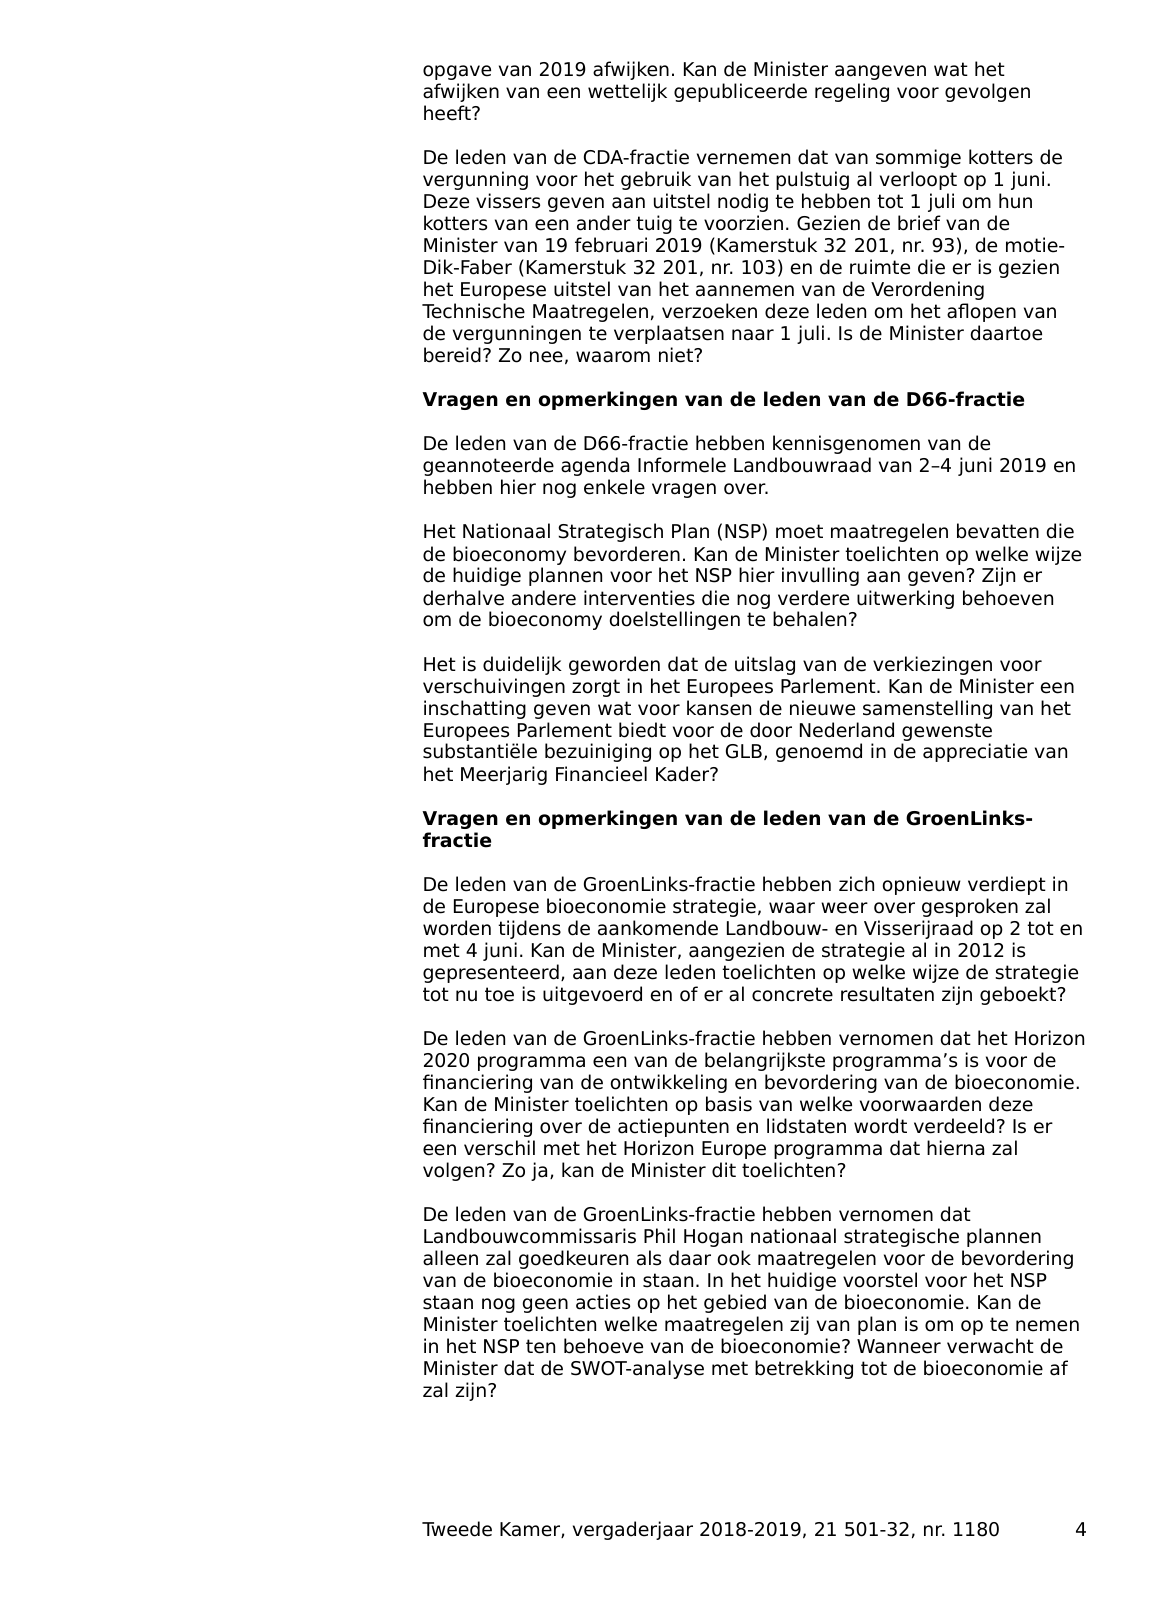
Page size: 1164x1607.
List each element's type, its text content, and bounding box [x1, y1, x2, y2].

text De leden van de GroenLinks-fractie hebben vernomen dat het Horizon 2020 programma een van de belangrijkste programma’s is voor de financiering van de ontwikkeling en bevordering van de bioeconomie. Kan de Minister toelichten op basis van welke voorwaarden deze financiering over de actiepunten en lidstaten wordt verdeeld? Is er een verschil met het Horizon Europe programma dat hierna zal volgen? Zo ja, kan de Minister dit toelichten? [422, 1028, 1087, 1182]
text De leden van de GroenLinks-fractie hebben vernomen dat Landbouwcommissaris Phil Hogan nationaal strategische plannen alleen zal goedkeuren als daar ook maatregelen voor de bevordering van de bioeconomie in staan. In het huidige voorstel voor het NSP staan nog geen acties op het gebied van de bioeconomie. Kan de Minister toelichten welke maatregelen zij van plan is om op te nemen in het NSP ten behoeve van de bioeconomie? Wanneer verwacht de Minister dat de SWOT-analyse met betrekking tot de bioeconomie af zal zijn? [422, 1204, 1087, 1402]
text Het is duidelijk geworden dat de uitslag van de verkiezingen voor verschuivingen zorgt in het Europees Parlement. Kan de Minister een inschatting geven wat voor kansen de nieuwe samenstelling van het Europees Parlement biedt voor de door Nederland gewenste substantiële bezuiniging op het GLB, genoemd in de appreciatie van het Meerjarig Financieel Kader? [422, 653, 1087, 785]
subtitle Vragen en opmerkingen van de leden van de D66-fractie [422, 389, 1087, 411]
text opgave van 2019 afwijken. Kan de Minister aangeven wat het afwijken van een wettelijk gepubliceerde regeling voor gevolgen heeft? [422, 59, 1087, 125]
text De leden van de GroenLinks-fractie hebben zich opnieuw verdiept in de Europese bioeconomie strategie, waar weer over gesproken zal worden tijdens de aankomende Landbouw- en Visserijraad op 2 tot en met 4 juni. Kan de Minister, aangezien de strategie al in 2012 is gepresenteerd, aan deze leden toelichten op welke wijze de strategie tot nu toe is uitgevoerd en of er al concrete resultaten zijn geboekt? [422, 874, 1087, 1006]
subtitle Vragen en opmerkingen van de leden van de GroenLinks-fractie [422, 808, 1087, 852]
text De leden van de D66-fractie hebben kennisgenomen van de geannoteerde agenda Informele Landbouwraad van 2–4 juni 2019 en hebben hier nog enkele vragen over. [422, 433, 1087, 499]
text De leden van de CDA-fractie vernemen dat van sommige kotters de vergunning voor het gebruik van het pulstuig al verloopt op 1 juni. Deze vissers geven aan uitstel nodig te hebben tot 1 juli om hun kotters van een ander tuig te voorzien. Gezien de brief van de Minister van 19 februari 2019 (Kamerstuk 32 201, nr. 93), de motie-Dik-Faber (Kamerstuk 32 201, nr. 103) en de ruimte die er is gezien het Europese uitstel van het aannemen van de Verordening Technische Maatregelen, verzoeken deze leden om het aflopen van de vergunningen te verplaatsen naar 1 juli. Is de Minister daartoe bereid? Zo nee, waarom niet? [422, 147, 1087, 367]
text Het Nationaal Strategisch Plan (NSP) moet maatregelen bevatten die de bioeconomy bevorderen. Kan de Minister toelichten op welke wijze de huidige plannen voor het NSP hier invulling aan geven? Zijn er derhalve andere interventies die nog verdere uitwerking behoeven om de bioeconomy doelstellingen te behalen? [422, 521, 1087, 631]
